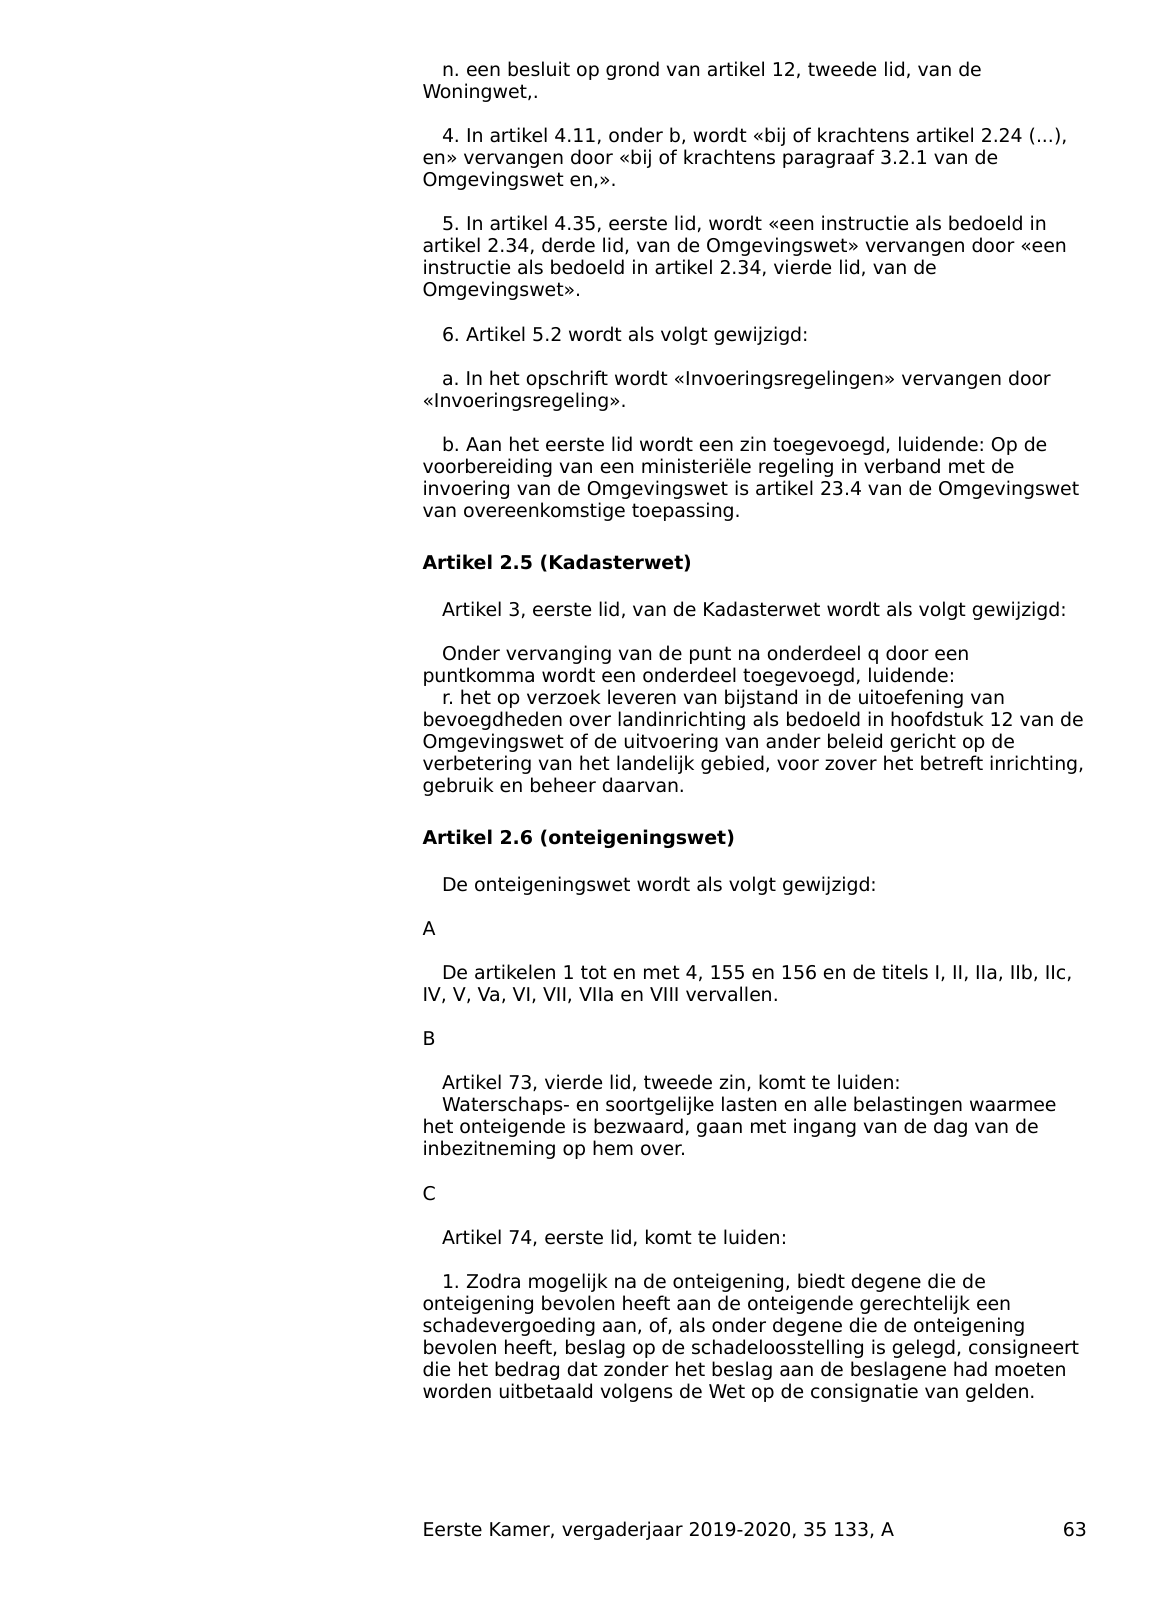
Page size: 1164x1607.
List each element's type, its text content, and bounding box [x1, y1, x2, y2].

text Artikel 3, eerste lid, van de Kadasterwet wordt als volgt gewijzigd: [422, 599, 1087, 621]
text De artikelen 1 tot en met 4, 155 en 156 en de titels I, II, IIa, IIb, IIc, IV, V, Va, VI, VII, VIIa en VIII vervallen. [422, 962, 1087, 1006]
text 1. Zodra mogelijk na de onteigening, biedt degene die de onteigening bevolen heeft aan de onteigende gerechtelijk een schadevergoeding aan, of, als onder degene die de onteigening bevolen heeft, beslag op de schadeloosstelling is gelegd, consigneert die het bedrag dat zonder het beslag aan de beslagene had moeten worden uitbetaald volgens de Wet op de consignatie van gelden. [422, 1271, 1087, 1403]
text a. In het opschrift wordt «Invoeringsregelingen» vervangen door «Invoeringsregeling». [422, 368, 1087, 412]
text De onteigeningswet wordt als volgt gewijzigd: [422, 874, 1087, 896]
text 4. In artikel 4.11, onder b, wordt «bij of krachtens artikel 2.24 (...), en» vervangen door «bij of krachtens paragraaf 3.2.1 van de Omgevingswet en,». [422, 125, 1087, 191]
text 6. Artikel 5.2 wordt als volgt gewijzigd: [422, 323, 1087, 345]
text Onder vervanging van de punt na onderdeel q door een puntkomma wordt een onderdeel toegevoegd, luidende: [422, 643, 1087, 687]
text n. een besluit op grond van artikel 12, tweede lid, van de Woningwet,. [422, 59, 1087, 103]
text B [422, 1028, 1087, 1050]
text r. het op verzoek leveren van bijstand in de uitoefening van bevoegdheden over landinrichting als bedoeld in hoofdstuk 12 van de Omgevingswet of de uitvoering van ander beleid gericht op de verbetering van het landelijk gebied, voor zover het betreft inrichting, gebruik en beheer daarvan. [422, 687, 1087, 797]
subtitle Artikel 2.5 (Kadasterwet) [422, 552, 1087, 574]
text C [422, 1182, 1087, 1204]
text 5. In artikel 4.35, eerste lid, wordt «een instructie als bedoeld in artikel 2.34, derde lid, van de Omgevingswet» vervangen door «een instructie als bedoeld in artikel 2.34, vierde lid, van de Omgevingswet». [422, 213, 1087, 301]
text Artikel 73, vierde lid, tweede zin, komt te luiden: [422, 1072, 1087, 1094]
text Waterschaps- en soortgelijke lasten en alle belastingen waarmee het onteigende is bezwaard, gaan met ingang van de dag van de inbezitneming op hem over. [422, 1094, 1087, 1160]
text b. Aan het eerste lid wordt een zin toegevoegd, luidende: Op de voorbereiding van een ministeriële regeling in verband met de invoering van de Omgevingswet is artikel 23.4 van de Omgevingswet van overeenkomstige toepassing. [422, 434, 1087, 522]
subtitle Artikel 2.6 (onteigeningswet) [422, 827, 1087, 849]
text A [422, 918, 1087, 940]
text Artikel 74, eerste lid, komt te luiden: [422, 1227, 1087, 1248]
